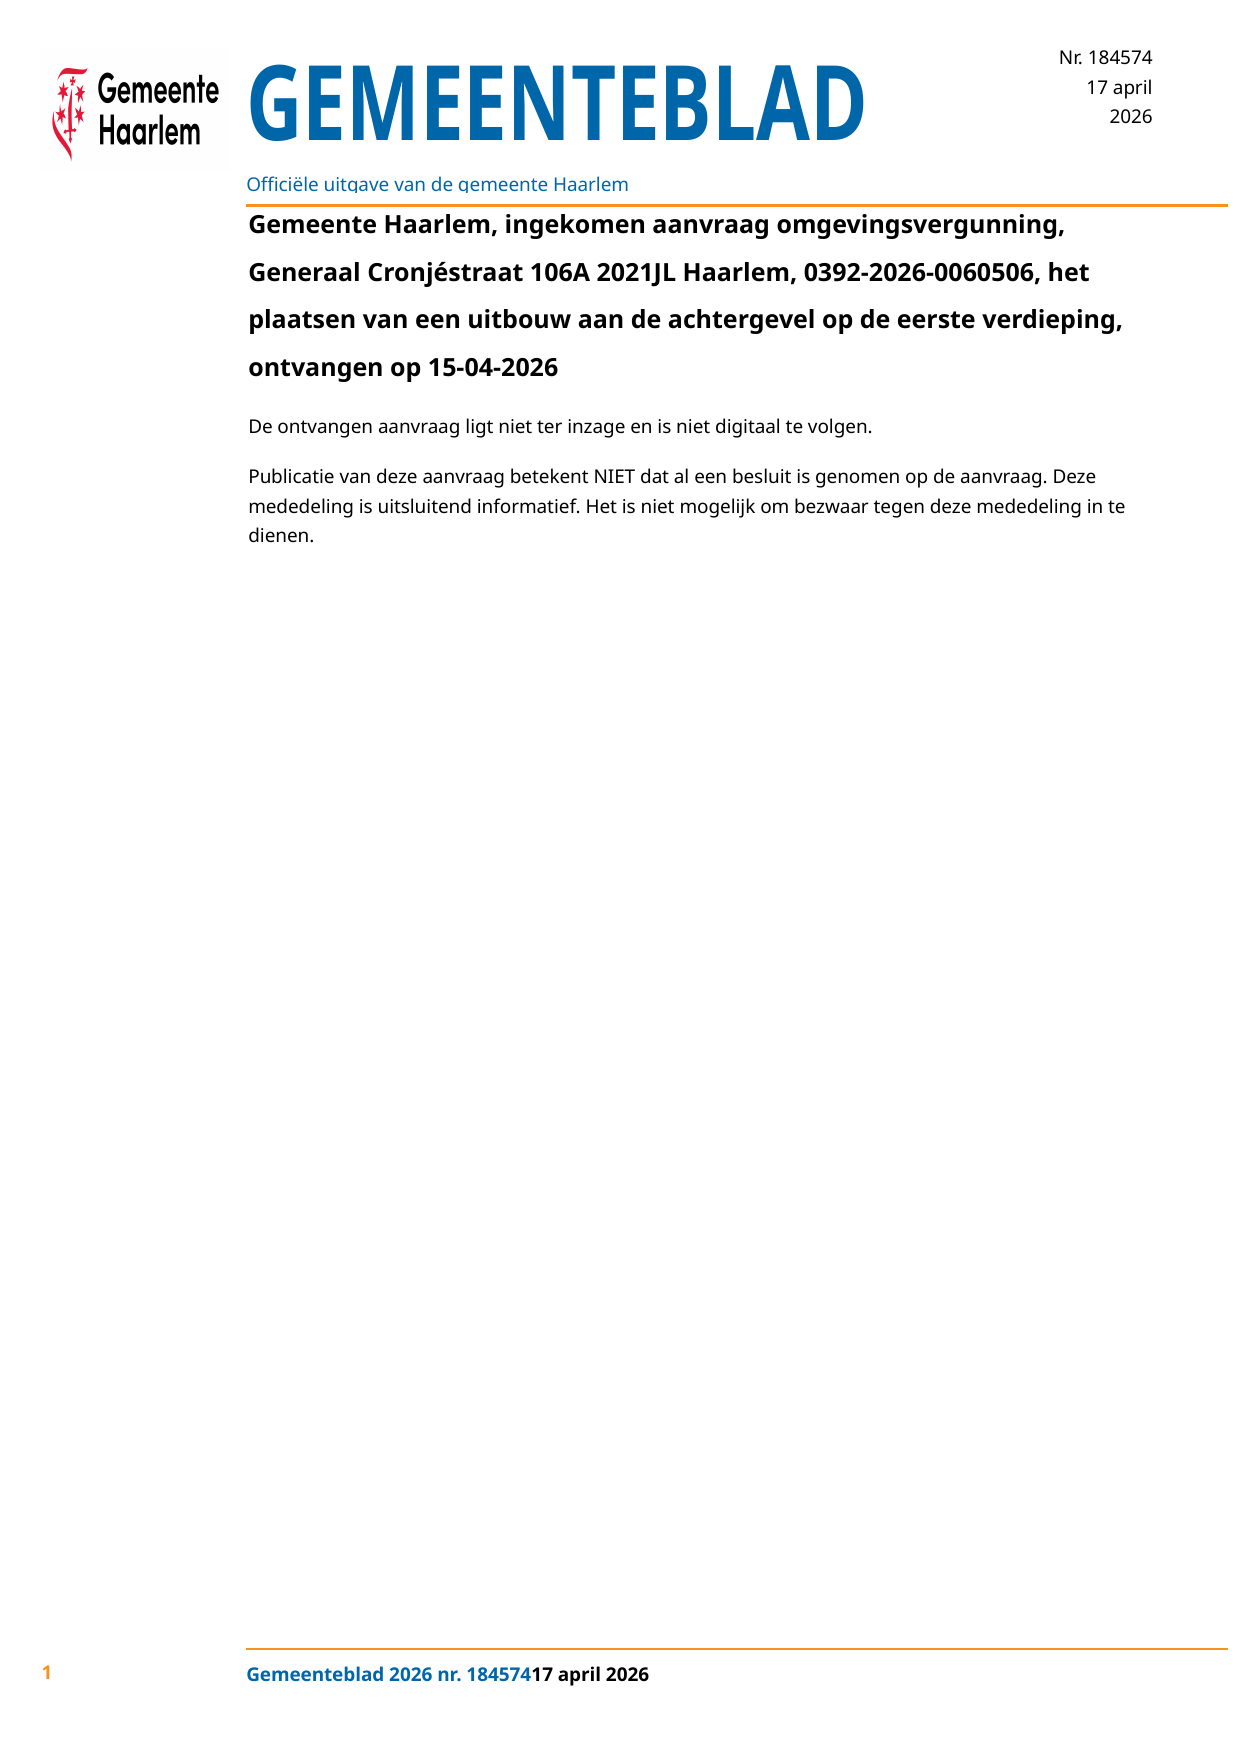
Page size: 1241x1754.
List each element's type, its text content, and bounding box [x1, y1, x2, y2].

picture [41, 47, 231, 172]
text Gemeente Haarlem, ingekomen aanvraag omgevingsvergunning, Generaal Cronjéstraat 106A 2021JL Haarlem, 0392-2026-0060506, het plaatsen van een uitbouw aan de achtergevel op de eerste verdieping, ontvangen op 15-04-2026 [248, 207, 1152, 384]
text De ontvangen aanvraag ligt niet ter inzage en is niet digitaal te volgen. [248, 413, 1152, 439]
text Publicatie van deze aanvraag betekent NIET dat al een besluit is genomen op de aanvraag. Deze mededeling is uitsluitend informatief. Het is niet mogelijk om bezwaar tegen deze mededeling in te dienen. [248, 463, 1152, 548]
